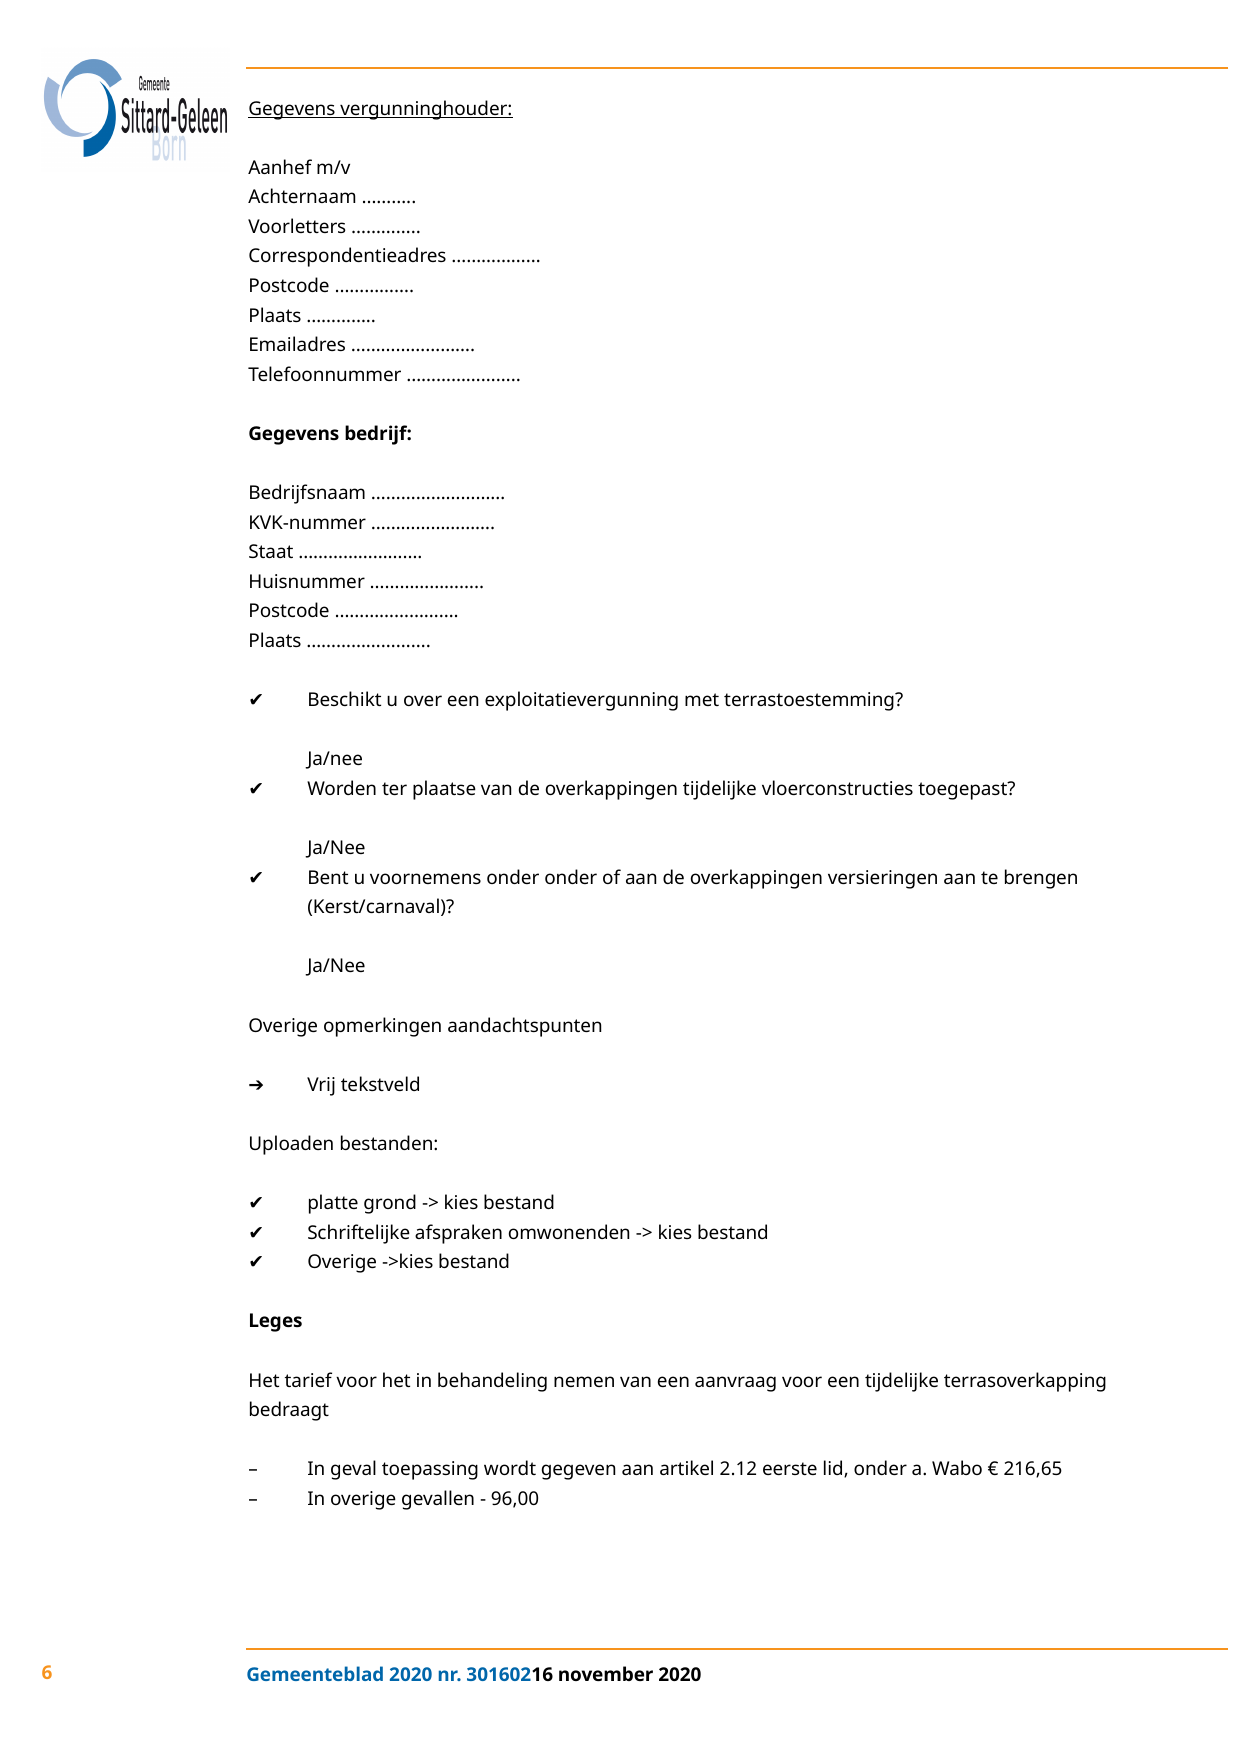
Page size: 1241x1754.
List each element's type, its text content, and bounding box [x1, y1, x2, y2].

text Bedrijfsnaam ……………………… [248, 479, 1152, 505]
list platte grond -> kies bestand [248, 1189, 1152, 1215]
text Postcode ……………………. [248, 598, 1152, 623]
text Overige opmerkingen aandachtspunten [248, 1012, 1152, 1038]
list In overige gevallen - 96,00 [248, 1485, 1152, 1511]
list Vrij tekstveld [248, 1071, 1152, 1097]
text Emailadres ……………………. [248, 331, 1152, 357]
list Bent u voornemens onder onder of aan de overkappingen versieringen aan te brengen (Kerst/carnaval)? [248, 864, 1152, 919]
text Plaats ……………………. [248, 627, 1152, 653]
list Beschikt u over een exploitatievergunning met terrastoestemming? [248, 686, 1152, 712]
text Correspondentieadres ……………… [248, 243, 1152, 268]
list In geval toepassing wordt gegeven aan artikel 2.12 eerste lid, onder a. Wabo € 216,65 [248, 1456, 1152, 1481]
text Aanhef m/v [248, 154, 1152, 180]
list Ja/Nee [248, 834, 1152, 860]
list Ja/nee [248, 746, 1152, 771]
text Achternaam ……….. [248, 183, 1152, 209]
list Ja/Nee [248, 953, 1152, 978]
text Gegevens vergunninghouder: [248, 95, 1152, 121]
text Huisnummer ………………….. [248, 568, 1152, 594]
list Overige ->kies bestand [248, 1248, 1152, 1274]
text Postcode ……………. [248, 272, 1152, 298]
text Uploaden bestanden: [248, 1130, 1152, 1156]
text Plaats ………….. [248, 302, 1152, 328]
text Leges [248, 1308, 1152, 1333]
list Worden ter plaatse van de overkappingen tijdelijke vloerconstructies toegepast? [248, 775, 1152, 801]
text Telefoonnummer ………………….. [248, 361, 1152, 387]
list Schriftelijke afspraken omwonenden -> kies bestand [248, 1219, 1152, 1245]
text KVK-nummer ……………………. [248, 509, 1152, 535]
text Voorletters ………….. [248, 213, 1152, 239]
text Staat ……………………. [248, 538, 1152, 564]
text Gegevens bedrijf: [248, 420, 1152, 446]
picture [41, 47, 231, 172]
text Het tarief voor het in behandeling nemen van een aanvraag voor een tijdelijke terrasoverkapping bedraagt [248, 1367, 1152, 1422]
